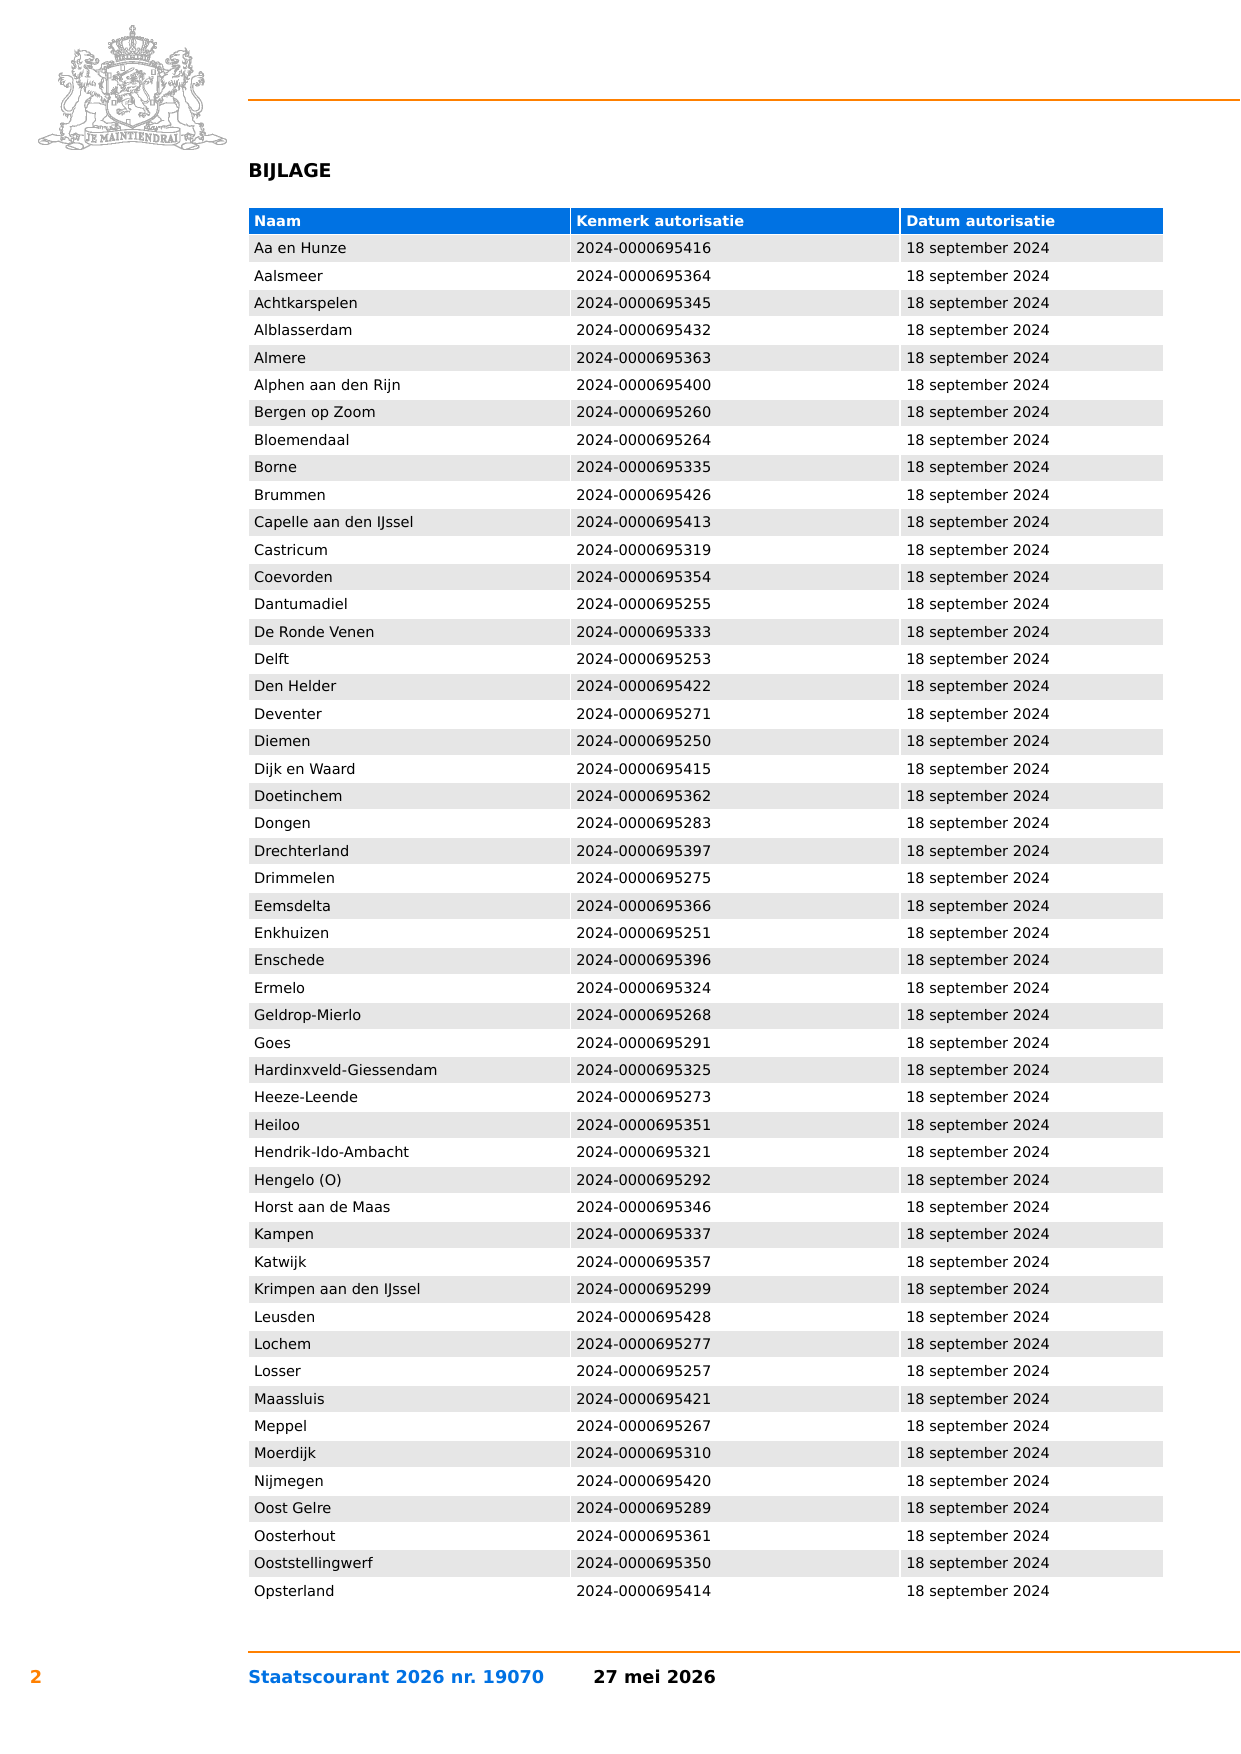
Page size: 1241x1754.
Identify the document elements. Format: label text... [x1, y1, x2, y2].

table_cell Bergen op Zoom [249, 400, 570, 426]
table_cell 2024-0000695333 [571, 619, 899, 645]
table_cell 2024-0000695268 [571, 1003, 899, 1029]
table_header Naam [249, 208, 570, 234]
table_cell 18 september 2024 [901, 1523, 1163, 1549]
table_cell 2024-0000695345 [571, 290, 899, 316]
table_cell 18 september 2024 [901, 345, 1163, 371]
table_cell 2024-0000695289 [571, 1496, 899, 1522]
table_cell Oosterhout [249, 1523, 570, 1549]
table_cell Aa en Hunze [249, 235, 570, 262]
table_cell 18 september 2024 [901, 1276, 1163, 1303]
table_cell 2024-0000695271 [571, 701, 899, 727]
table_cell 18 september 2024 [901, 893, 1163, 919]
table_cell 18 september 2024 [901, 838, 1163, 864]
table_cell 18 september 2024 [901, 701, 1163, 727]
table_cell Almere [249, 345, 570, 371]
table_cell 18 september 2024 [901, 674, 1163, 700]
table_cell Dongen [249, 811, 570, 837]
picture [38, 25, 227, 150]
table_cell Goes [249, 1030, 570, 1056]
table_cell 18 september 2024 [901, 537, 1163, 563]
table_header Kenmerk autorisatie [571, 208, 899, 234]
table_header Datum autorisatie [901, 208, 1163, 234]
table_cell 2024-0000695324 [571, 975, 899, 1001]
table_cell Eemsdelta [249, 893, 570, 919]
table_cell 18 september 2024 [901, 1496, 1163, 1522]
table_cell 2024-0000695325 [571, 1057, 899, 1083]
table_cell 2024-0000695291 [571, 1030, 899, 1056]
table_cell 18 september 2024 [901, 1167, 1163, 1193]
table_cell 2024-0000695250 [571, 729, 899, 755]
table_cell 2024-0000695432 [571, 318, 899, 344]
table_cell 2024-0000695420 [571, 1468, 899, 1494]
table_cell 2024-0000695319 [571, 537, 899, 563]
table_cell 2024-0000695354 [571, 564, 899, 590]
table_cell Achtkarspelen [249, 290, 570, 316]
table_cell 18 september 2024 [901, 509, 1163, 536]
table_cell 18 september 2024 [901, 1249, 1163, 1275]
table_cell Brummen [249, 482, 570, 508]
table_cell Coevorden [249, 564, 570, 590]
table_cell 2024-0000695321 [571, 1139, 899, 1166]
table_cell Geldrop-Mierlo [249, 1003, 570, 1029]
table_cell 2024-0000695253 [571, 646, 899, 673]
table_cell 2024-0000695357 [571, 1249, 899, 1275]
table_cell 18 september 2024 [901, 290, 1163, 316]
table_cell 18 september 2024 [901, 756, 1163, 782]
table_cell Capelle aan den IJssel [249, 509, 570, 536]
table_cell Ooststellingwerf [249, 1550, 570, 1577]
table_cell De Ronde Venen [249, 619, 570, 645]
table_cell 2024-0000695335 [571, 455, 899, 481]
table_cell 18 september 2024 [901, 1578, 1163, 1604]
table_cell Bloemendaal [249, 427, 570, 453]
table_cell Meppel [249, 1413, 570, 1440]
table_cell 2024-0000695264 [571, 427, 899, 453]
table_cell 2024-0000695415 [571, 756, 899, 782]
table_cell 2024-0000695413 [571, 509, 899, 536]
table_cell Heeze-Leende [249, 1085, 570, 1111]
table_cell Ermelo [249, 975, 570, 1001]
table_cell Oost Gelre [249, 1496, 570, 1522]
table_cell 2024-0000695366 [571, 893, 899, 919]
table_cell 2024-0000695283 [571, 811, 899, 837]
table_cell 18 september 2024 [901, 1003, 1163, 1029]
table_cell 18 september 2024 [901, 1194, 1163, 1221]
table_cell Horst aan de Maas [249, 1194, 570, 1221]
table_cell 18 september 2024 [901, 975, 1163, 1001]
table_cell Dijk en Waard [249, 756, 570, 782]
table_cell 2024-0000695255 [571, 591, 899, 618]
table_cell 18 september 2024 [901, 1030, 1163, 1056]
table_cell Leusden [249, 1304, 570, 1330]
table_cell Dantumadiel [249, 591, 570, 618]
table_cell 18 september 2024 [901, 482, 1163, 508]
table_cell 2024-0000695421 [571, 1386, 899, 1412]
table_cell Alblasserdam [249, 318, 570, 344]
table_cell 18 september 2024 [901, 400, 1163, 426]
table_cell 2024-0000695400 [571, 372, 899, 399]
table_cell 18 september 2024 [901, 591, 1163, 618]
table_cell 18 september 2024 [901, 1057, 1163, 1083]
table_cell 18 september 2024 [901, 372, 1163, 399]
table_cell 2024-0000695364 [571, 263, 899, 289]
table_cell 18 september 2024 [901, 1359, 1163, 1385]
table_cell 2024-0000695277 [571, 1331, 899, 1357]
table_cell 18 september 2024 [901, 1331, 1163, 1357]
table_cell 2024-0000695428 [571, 1304, 899, 1330]
table_cell 18 september 2024 [901, 1468, 1163, 1494]
table_cell 18 september 2024 [901, 318, 1163, 344]
table_cell 2024-0000695310 [571, 1441, 899, 1467]
table_cell Aalsmeer [249, 263, 570, 289]
table_cell 2024-0000695362 [571, 783, 899, 809]
table_cell Doetinchem [249, 783, 570, 809]
table_cell Opsterland [249, 1578, 570, 1604]
table_cell Hardinxveld-Giessendam [249, 1057, 570, 1083]
table_cell 2024-0000695275 [571, 865, 899, 892]
table_cell Hendrik-Ido-Ambacht [249, 1139, 570, 1166]
table_cell Diemen [249, 729, 570, 755]
table_cell 18 september 2024 [901, 1386, 1163, 1412]
table_cell Deventer [249, 701, 570, 727]
table_cell 2024-0000695361 [571, 1523, 899, 1549]
table_cell 18 september 2024 [901, 1085, 1163, 1111]
table_cell Moerdijk [249, 1441, 570, 1467]
table_cell Lochem [249, 1331, 570, 1357]
table_cell Enschede [249, 948, 570, 974]
table_cell Castricum [249, 537, 570, 563]
table_cell 2024-0000695351 [571, 1112, 899, 1138]
table_cell Krimpen aan den IJssel [249, 1276, 570, 1303]
table_cell 2024-0000695273 [571, 1085, 899, 1111]
table_cell Losser [249, 1359, 570, 1385]
table_cell Borne [249, 455, 570, 481]
table_cell 2024-0000695350 [571, 1550, 899, 1577]
table_cell 18 september 2024 [901, 811, 1163, 837]
table_cell 18 september 2024 [901, 564, 1163, 590]
table_cell 18 september 2024 [901, 1413, 1163, 1440]
table_cell 18 september 2024 [901, 729, 1163, 755]
table_cell 2024-0000695337 [571, 1222, 899, 1248]
table_cell 2024-0000695396 [571, 948, 899, 974]
table_cell Kampen [249, 1222, 570, 1248]
table_cell 2024-0000695414 [571, 1578, 899, 1604]
table_cell 2024-0000695363 [571, 345, 899, 371]
table_cell 2024-0000695397 [571, 838, 899, 864]
table_cell 18 september 2024 [901, 427, 1163, 453]
table_cell 18 september 2024 [901, 1222, 1163, 1248]
table_cell 2024-0000695257 [571, 1359, 899, 1385]
table_cell 18 september 2024 [901, 1550, 1163, 1577]
subtitle BIJLAGE [248, 160, 1163, 182]
table_cell 18 september 2024 [901, 619, 1163, 645]
table_cell 2024-0000695260 [571, 400, 899, 426]
table_cell 2024-0000695416 [571, 235, 899, 262]
table_cell 18 september 2024 [901, 920, 1163, 947]
table_cell Heiloo [249, 1112, 570, 1138]
table_cell Alphen aan den Rijn [249, 372, 570, 399]
table_cell Den Helder [249, 674, 570, 700]
table_cell Maassluis [249, 1386, 570, 1412]
table_cell 2024-0000695299 [571, 1276, 899, 1303]
table_cell 18 september 2024 [901, 455, 1163, 481]
table_cell 18 september 2024 [901, 948, 1163, 974]
table_cell Delft [249, 646, 570, 673]
table_cell 18 september 2024 [901, 1304, 1163, 1330]
table_cell Hengelo (O) [249, 1167, 570, 1193]
table_cell Katwijk [249, 1249, 570, 1275]
table_cell 18 september 2024 [901, 263, 1163, 289]
table_cell 2024-0000695422 [571, 674, 899, 700]
table_cell 2024-0000695426 [571, 482, 899, 508]
table_cell 18 september 2024 [901, 1139, 1163, 1166]
table_cell 2024-0000695292 [571, 1167, 899, 1193]
table_cell 18 september 2024 [901, 646, 1163, 673]
table_cell 18 september 2024 [901, 1441, 1163, 1467]
table_cell 18 september 2024 [901, 865, 1163, 892]
table_cell Drechterland [249, 838, 570, 864]
table_cell Nijmegen [249, 1468, 570, 1494]
table_cell 2024-0000695346 [571, 1194, 899, 1221]
table_cell Enkhuizen [249, 920, 570, 947]
table_cell 2024-0000695267 [571, 1413, 899, 1440]
table_cell 18 september 2024 [901, 235, 1163, 262]
table_cell Drimmelen [249, 865, 570, 892]
table_cell 18 september 2024 [901, 783, 1163, 809]
table_cell 2024-0000695251 [571, 920, 899, 947]
table_cell 18 september 2024 [901, 1112, 1163, 1138]
